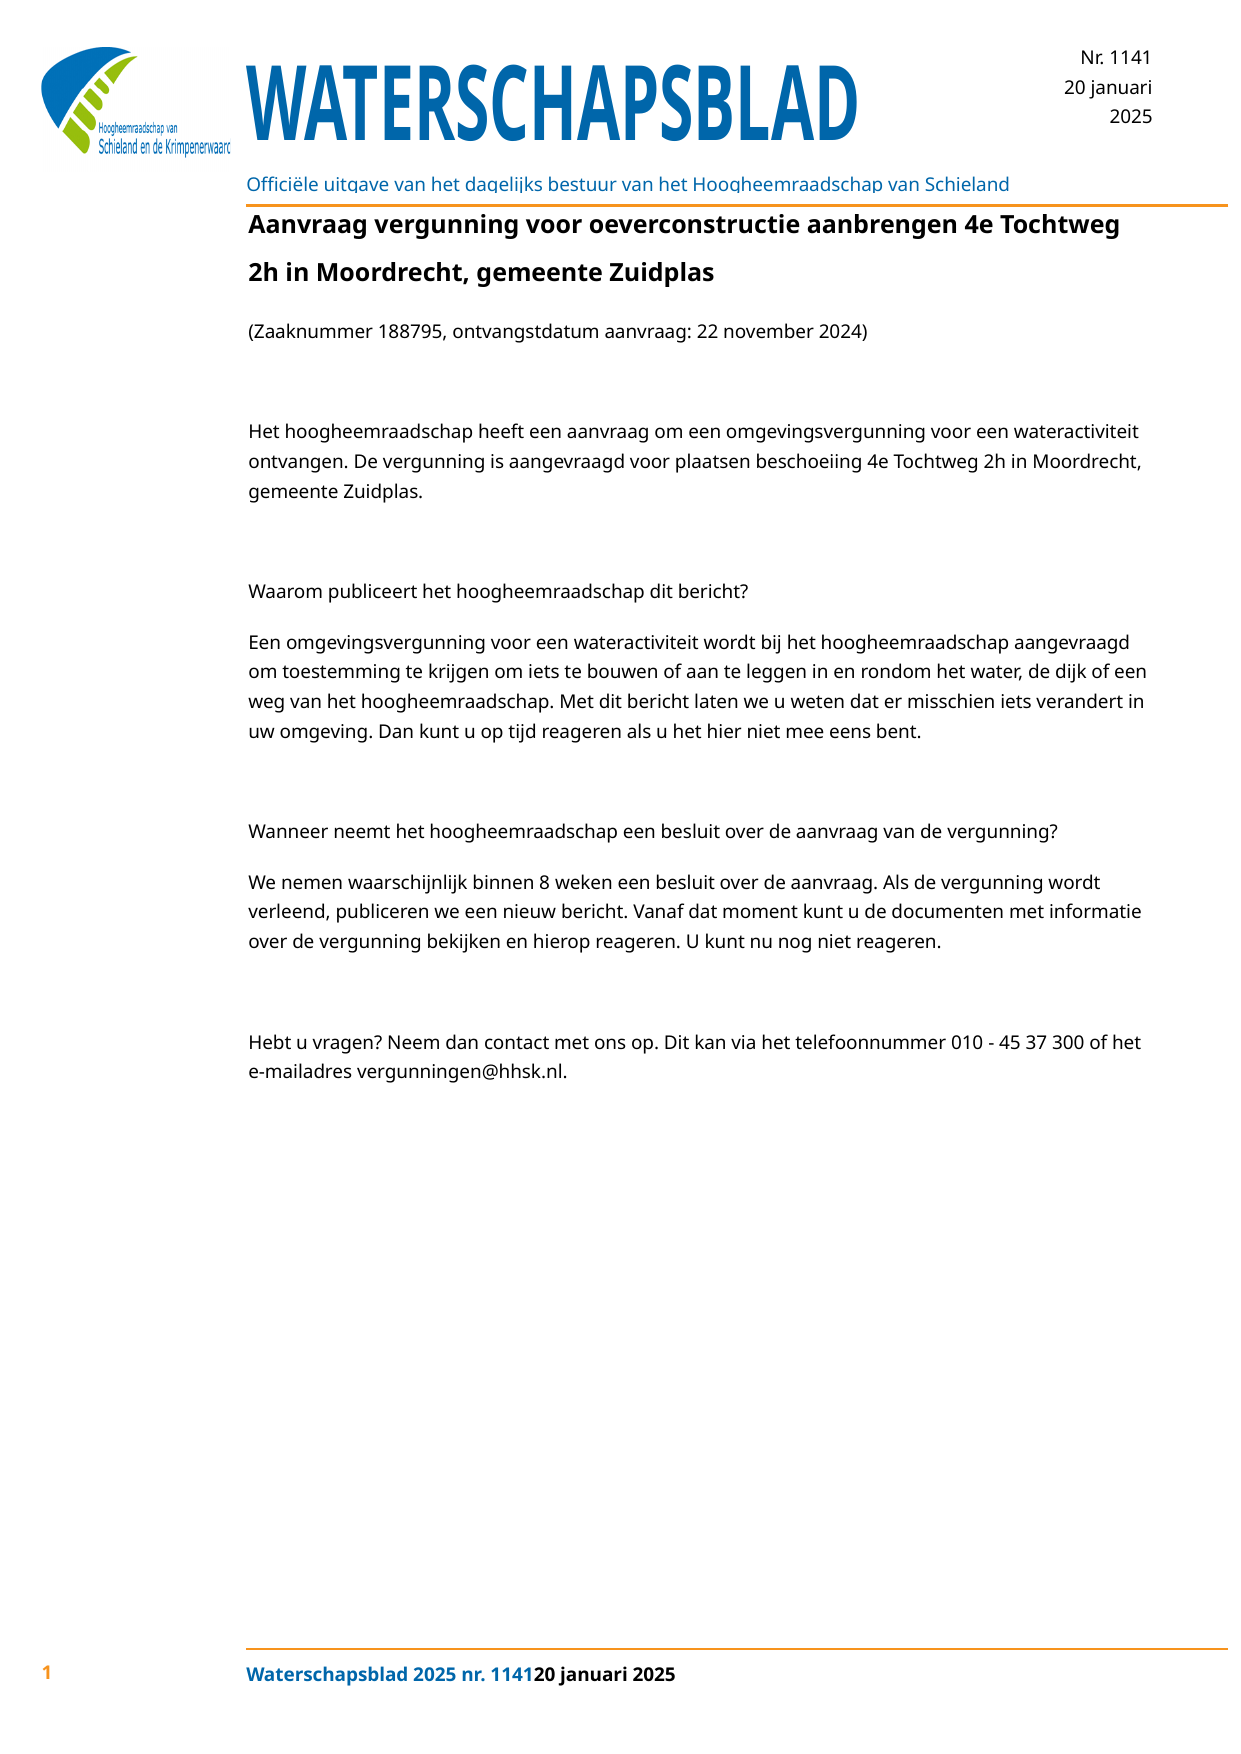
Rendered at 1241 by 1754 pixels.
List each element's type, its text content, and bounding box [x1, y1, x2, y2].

text Waarom publiceert het hoogheemraadschap dit bericht? [248, 579, 1152, 604]
text Een omgevingsvergunning voor een wateractiviteit wordt bij het hoogheemraadschap aangevraagd om toestemming te krijgen om iets te bouwen of aan te leggen in en rondom het water, de dijk of een weg van het hoogheemraadschap. Met dit bericht laten we u weten dat er misschien iets verandert in uw omgeving. Dan kunt u op tijd reageren als u het hier niet mee eens bent. [248, 629, 1152, 744]
text We nemen waarschijnlijk binnen 8 weken een besluit over de aanvraag. Als de vergunning wordt verleend, publiceren we een nieuw bericht. Vanaf dat moment kunt u de documenten met informatie over de vergunning bekijken en hierop reageren. U kunt nu nog niet reageren. [248, 869, 1152, 954]
text Het hoogheemraadschap heeft een aanvraag om een omgevingsvergunning voor een wateractiviteit ontvangen. De vergunning is aangevraagd voor plaatsen beschoeiing 4e Tochtweg 2h in Moordrecht, gemeente Zuidplas. [248, 419, 1152, 504]
text Hebt u vragen? Neem dan contact met ons op. Dit kan via het telefoonnummer 010 - 45 37 300 of het e-mailadres vergunningen@hhsk.nl. [248, 1029, 1152, 1084]
text (Zaaknummer 188795, ontvangstdatum aanvraag: 22 november 2024) [248, 318, 1152, 344]
text Aanvraag vergunning voor oeverconstructie aanbrengen 4e Tochtweg 2h in Moordrecht, gemeente Zuidplas [248, 207, 1152, 288]
picture [41, 47, 231, 172]
text Wanneer neemt het hoogheemraadschap een besluit over de aanvraag van de vergunning? [248, 819, 1152, 844]
